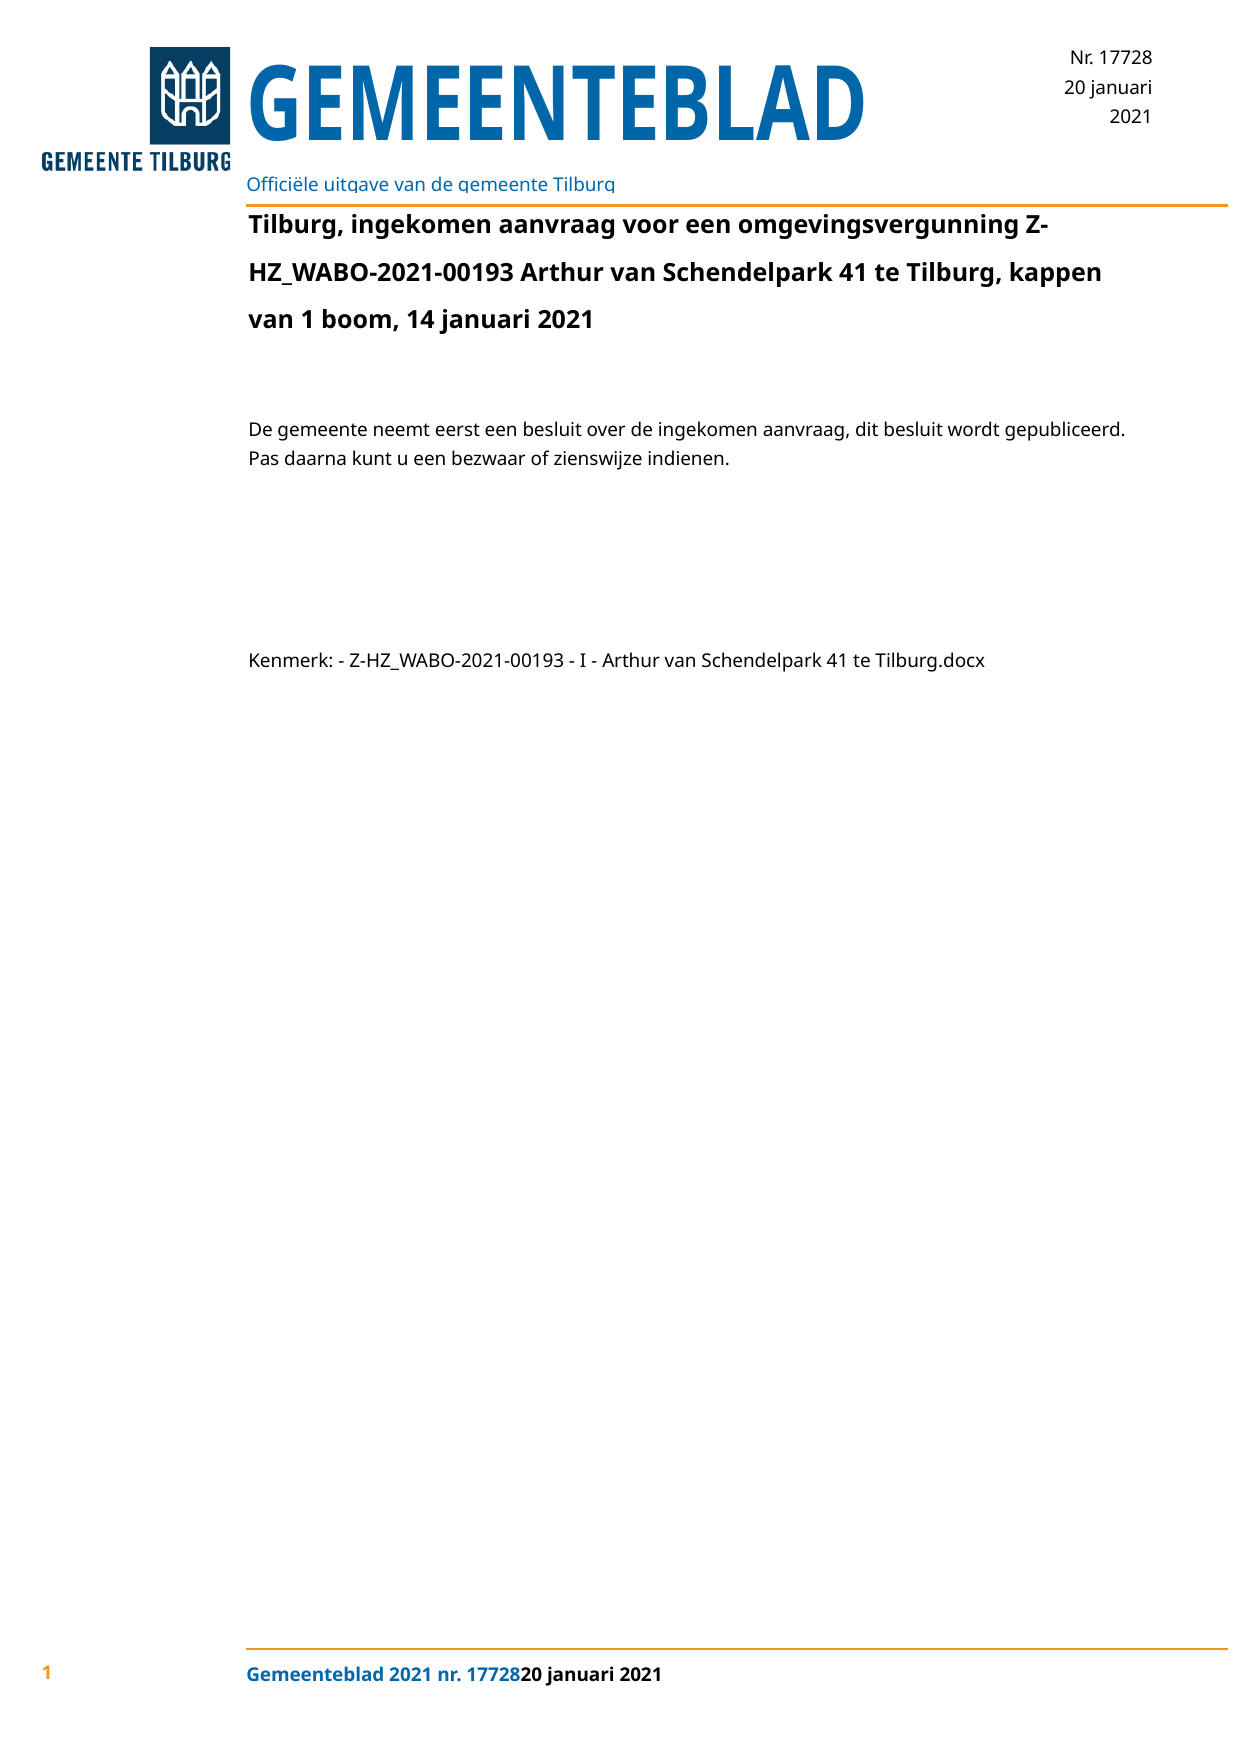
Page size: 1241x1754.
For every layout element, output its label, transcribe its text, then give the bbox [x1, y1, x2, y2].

text Tilburg, ingekomen aanvraag voor een omgevingsvergunning Z-HZ_WABO-2021-00193 Arthur van Schendelpark 41 te Tilburg, kappen van 1 boom, 14 januari 2021 [248, 207, 1152, 336]
text Kenmerk: - Z-HZ_WABO-2021-00193 - I - Arthur van Schendelpark 41 te Tilburg.docx [248, 647, 1152, 673]
picture [41, 47, 231, 172]
text De gemeente neemt eerst een besluit over de ingekomen aanvraag, dit besluit wordt gepubliceerd. Pas daarna kunt u een bezwaar of zienswijze indienen. [248, 416, 1152, 471]
